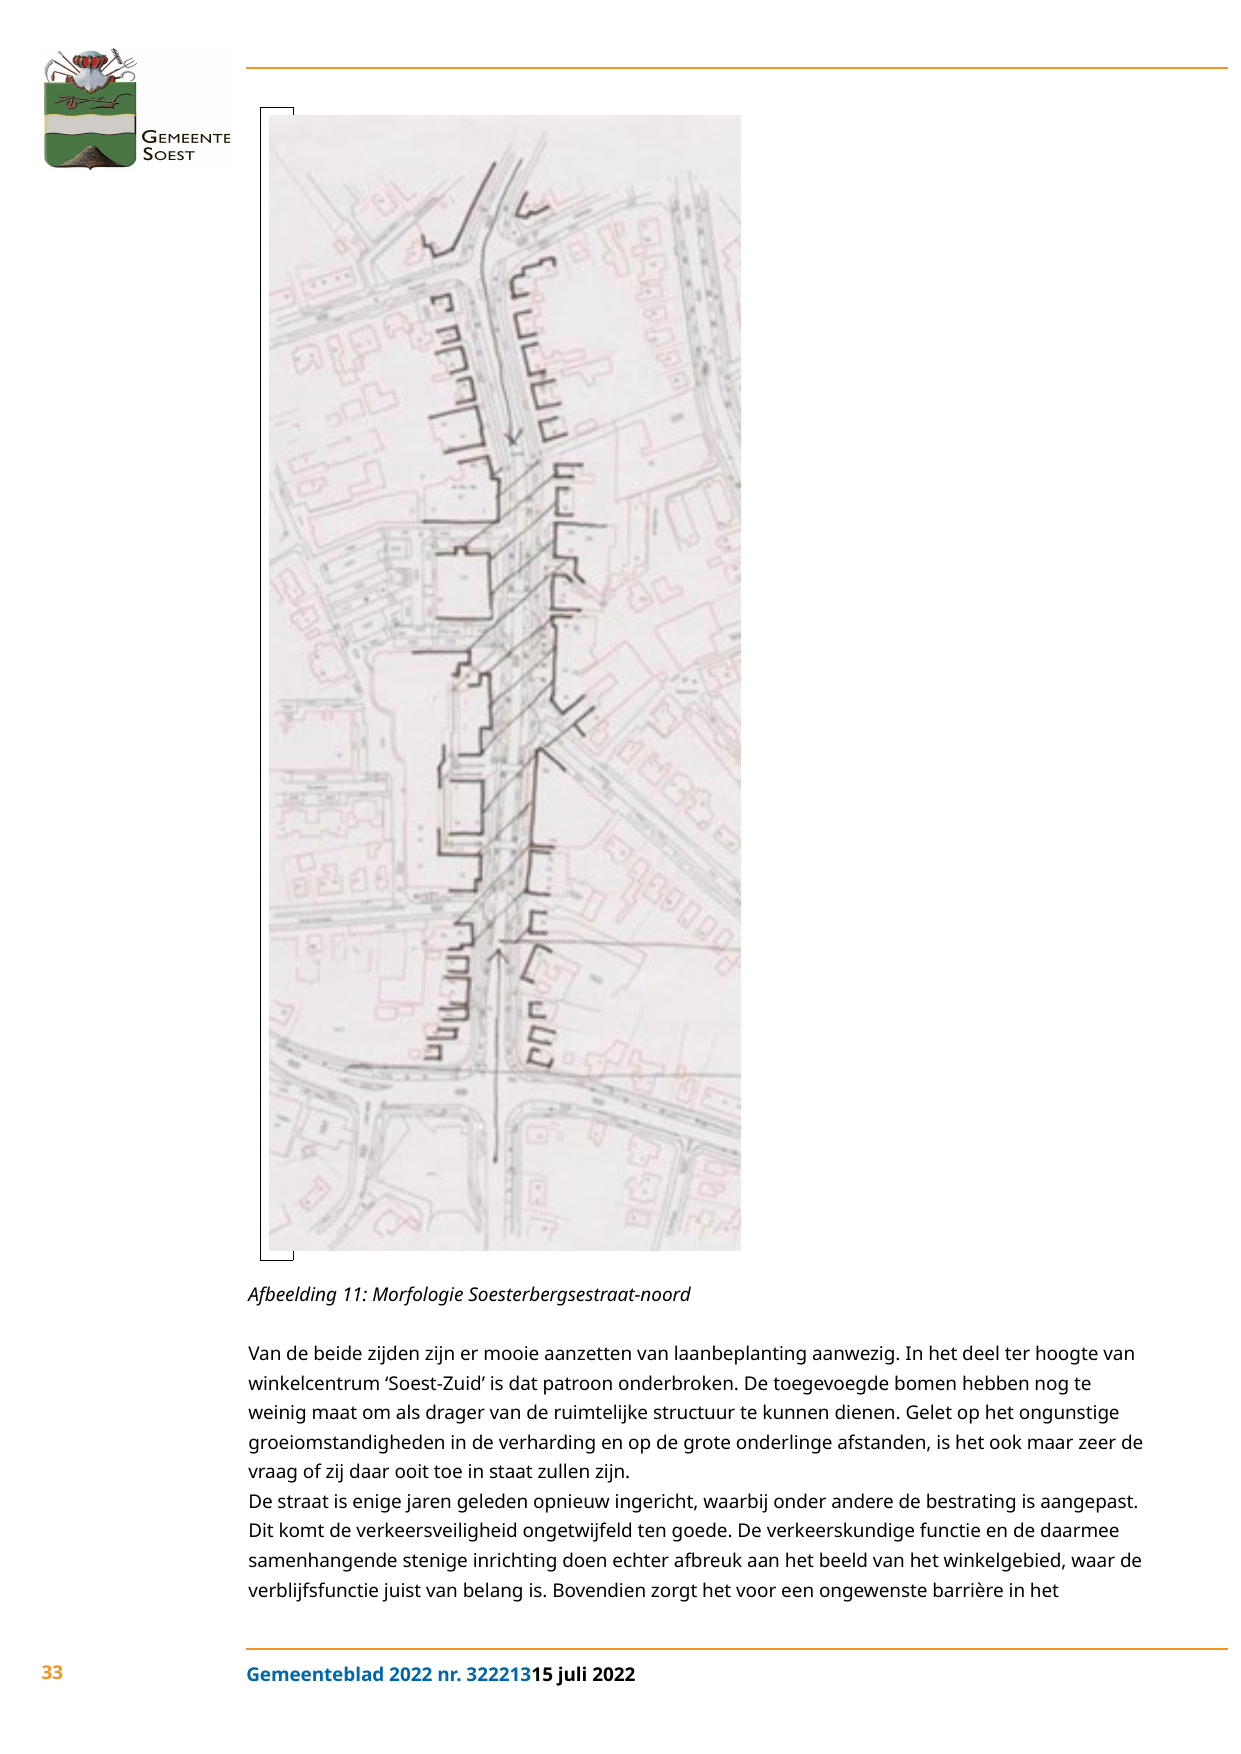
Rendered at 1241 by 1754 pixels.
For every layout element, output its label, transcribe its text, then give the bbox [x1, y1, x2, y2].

picture [268, 115, 742, 1251]
text De straat is enige jaren geleden opnieuw ingericht, waarbij onder andere de bestrating is aangepast. Dit komt de verkeersveiligheid ongetwijfeld ten goede. De verkeerskundige functie en de daarmee samenhangende stenige inrichting doen echter afbreuk aan het beeld van het winkelgebied, waar de verblijfsfunctie juist van belang is. Bovendien zorgt het voor een ongewenste barrière in het [248, 1488, 1152, 1602]
text Afbeelding 11: Morfologie Soesterbergsestraat-noord [248, 1281, 1152, 1307]
picture [41, 47, 231, 172]
text Van de beide zijden zijn er mooie aanzetten van laanbeplanting aanwezig. In het deel ter hoogte van winkelcentrum ‘Soest-Zuid’ is dat patroon onderbroken. De toegevoegde bomen hebben nog te weinig maat om als drager van de ruimtelijke structuur te kunnen dienen. Gelet op het ongunstige groeiomstandigheden in de verharding en op de grote onderlinge afstanden, is het ook maar zeer de vraag of zij daar ooit toe in staat zullen zijn. [248, 1340, 1152, 1484]
